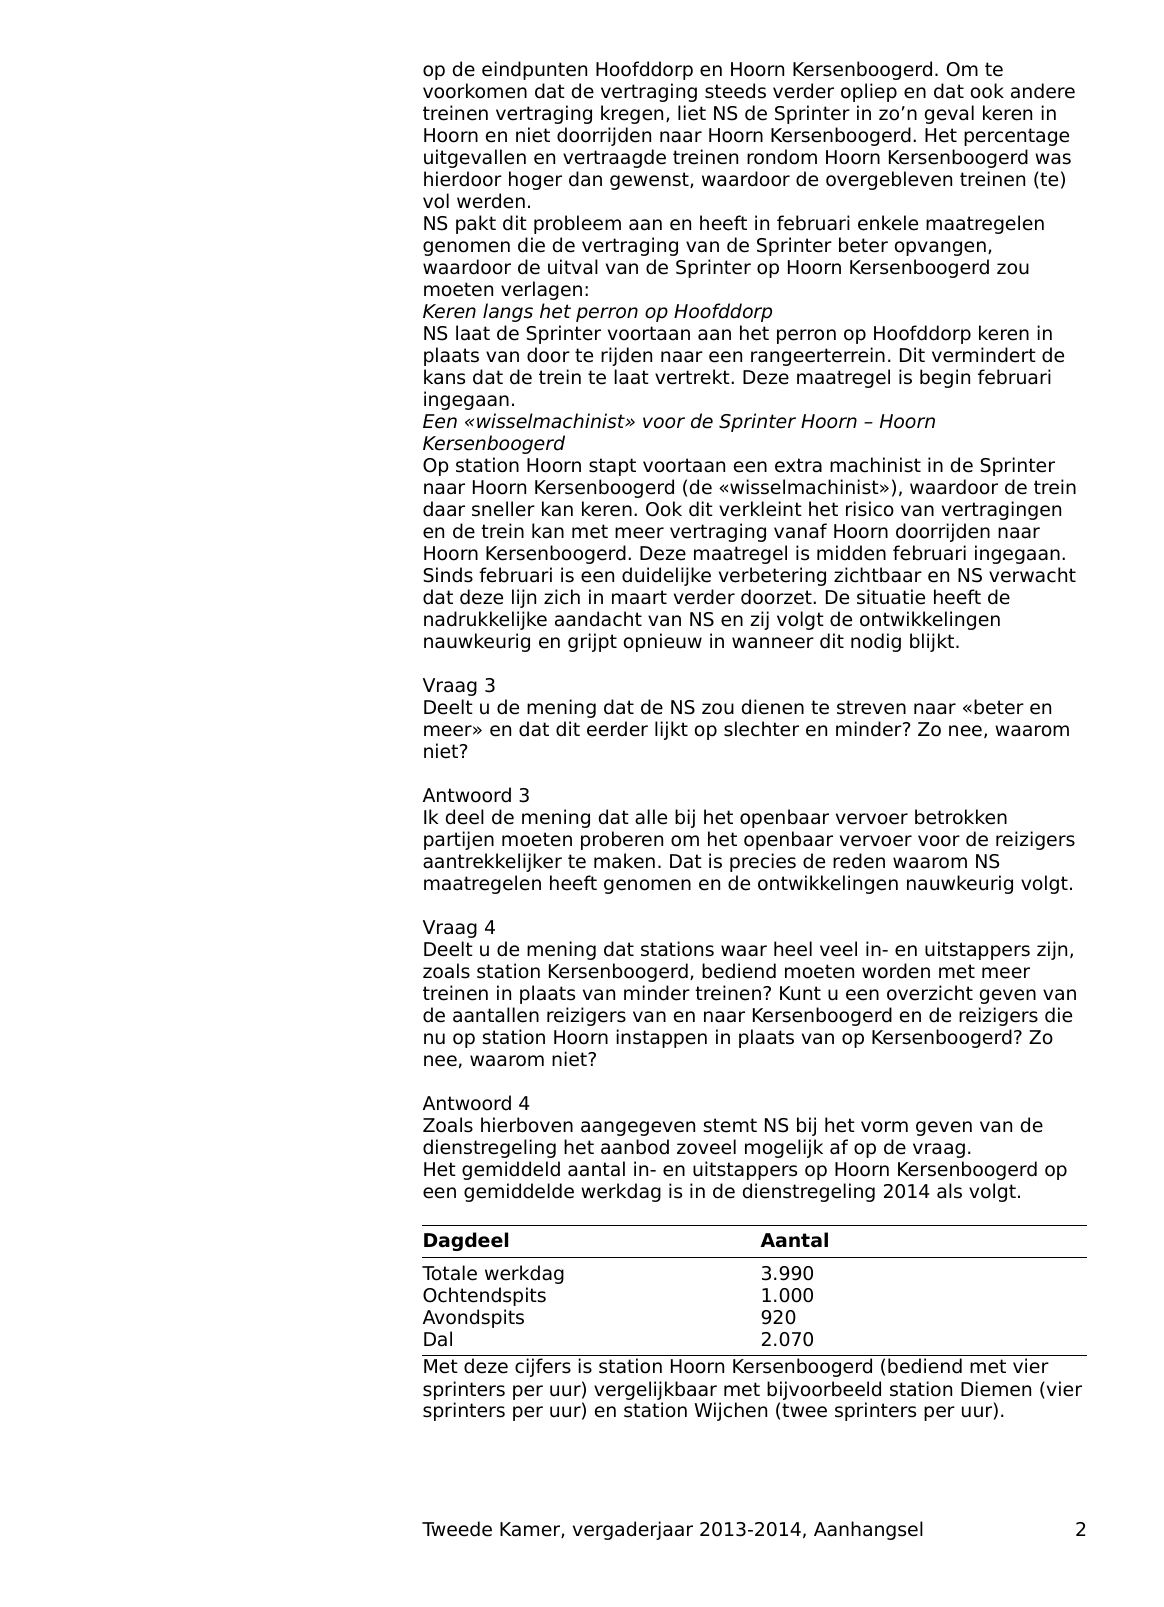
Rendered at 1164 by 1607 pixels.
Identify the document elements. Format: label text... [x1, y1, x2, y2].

table_cell Totale werkdag [422, 1258, 754, 1285]
text Met deze cijfers is station Hoorn Kersenboogerd (bediend met vier sprinters per uur) vergelijkbaar met bijvoorbeeld station Diemen (vier sprinters per uur) en station Wijchen (twee sprinters per uur). [422, 1356, 1087, 1422]
table_cell 920 [754, 1307, 1087, 1329]
table_cell Dal [422, 1329, 754, 1355]
text Antwoord 4 [422, 1093, 1087, 1115]
text Deelt u de mening dat stations waar heel veel in- en uitstappers zijn, zoals station Kersenboogerd, bediend moeten worden met meer treinen in plaats van minder treinen? Kunt u een overzicht geven van de aantallen reizigers van en naar Kersenboogerd en de reizigers die nu op station Hoorn instappen in plaats van op Kersenboogerd? Zo nee, waarom niet? [422, 939, 1087, 1071]
text Het gemiddeld aantal in- en uitstappers op Hoorn Kersenboogerd op een gemiddelde werkdag is in de dienstregeling 2014 als volgt. [422, 1159, 1087, 1203]
text Sinds februari is een duidelijke verbetering zichtbaar en NS verwacht dat deze lijn zich in maart verder doorzet. De situatie heeft de nadrukkelijke aandacht van NS en zij volgt de ontwikkelingen nauwkeurig en grijpt opnieuw in wanneer dit nodig blijkt. [422, 564, 1087, 652]
table_header Aantal [754, 1226, 1087, 1257]
text Vraag 3 [422, 675, 1087, 697]
text op de eindpunten Hoofddorp en Hoorn Kersenboogerd. Om te voorkomen dat de vertraging steeds verder opliep en dat ook andere treinen vertraging kregen, liet NS de Sprinter in zo’n geval keren in Hoorn en niet doorrijden naar Hoorn Kersenboogerd. Het percentage uitgevallen en vertraagde treinen rondom Hoorn Kersenboogerd was hierdoor hoger dan gewenst, waardoor de overgebleven treinen (te) vol werden. [422, 59, 1087, 213]
text Zoals hierboven aangegeven stemt NS bij het vorm geven van de dienstregeling het aanbod zoveel mogelijk af op de vraag. [422, 1115, 1087, 1159]
table_cell 3.990 [754, 1258, 1087, 1285]
text Op station Hoorn stapt voortaan een extra machinist in de Sprinter naar Hoorn Kersenboogerd (de «wisselmachinist»), waardoor de trein daar sneller kan keren. Ook dit verkleint het risico van vertragingen en de trein kan met meer vertraging vanaf Hoorn doorrijden naar Hoorn Kersenboogerd. Deze maatregel is midden februari ingegaan. [422, 455, 1087, 564]
text Antwoord 3 [422, 785, 1087, 807]
table_cell Ochtendspits [422, 1285, 754, 1307]
text NS laat de Sprinter voortaan aan het perron op Hoofddorp keren in plaats van door te rijden naar een rangeerterrein. Dit vermindert de kans dat de trein te laat vertrekt. Deze maatregel is begin februari ingegaan. [422, 323, 1087, 411]
table_header Dagdeel [422, 1226, 754, 1257]
text NS pakt dit probleem aan en heeft in februari enkele maatregelen genomen die de vertraging van de Sprinter beter opvangen, waardoor de uitval van de Sprinter op Hoorn Kersenboogerd zou moeten verlagen: [422, 213, 1087, 301]
text Vraag 4 [422, 917, 1087, 939]
text Deelt u de mening dat de NS zou dienen te streven naar «beter en meer» en dat dit eerder lijkt op slechter en minder? Zo nee, waarom niet? [422, 697, 1087, 763]
table_cell 1.000 [754, 1285, 1087, 1307]
table_cell Avondspits [422, 1307, 754, 1329]
text Keren langs het perron op Hoofddorp [422, 301, 1087, 323]
text Een «wisselmachinist» voor de Sprinter Hoorn – Hoorn Kersenboogerd [422, 411, 1087, 455]
text Ik deel de mening dat alle bij het openbaar vervoer betrokken partijen moeten proberen om het openbaar vervoer voor de reizigers aantrekkelijker te maken. Dat is precies de reden waarom NS maatregelen heeft genomen en de ontwikkelingen nauwkeurig volgt. [422, 807, 1087, 895]
table_cell 2.070 [754, 1329, 1087, 1355]
